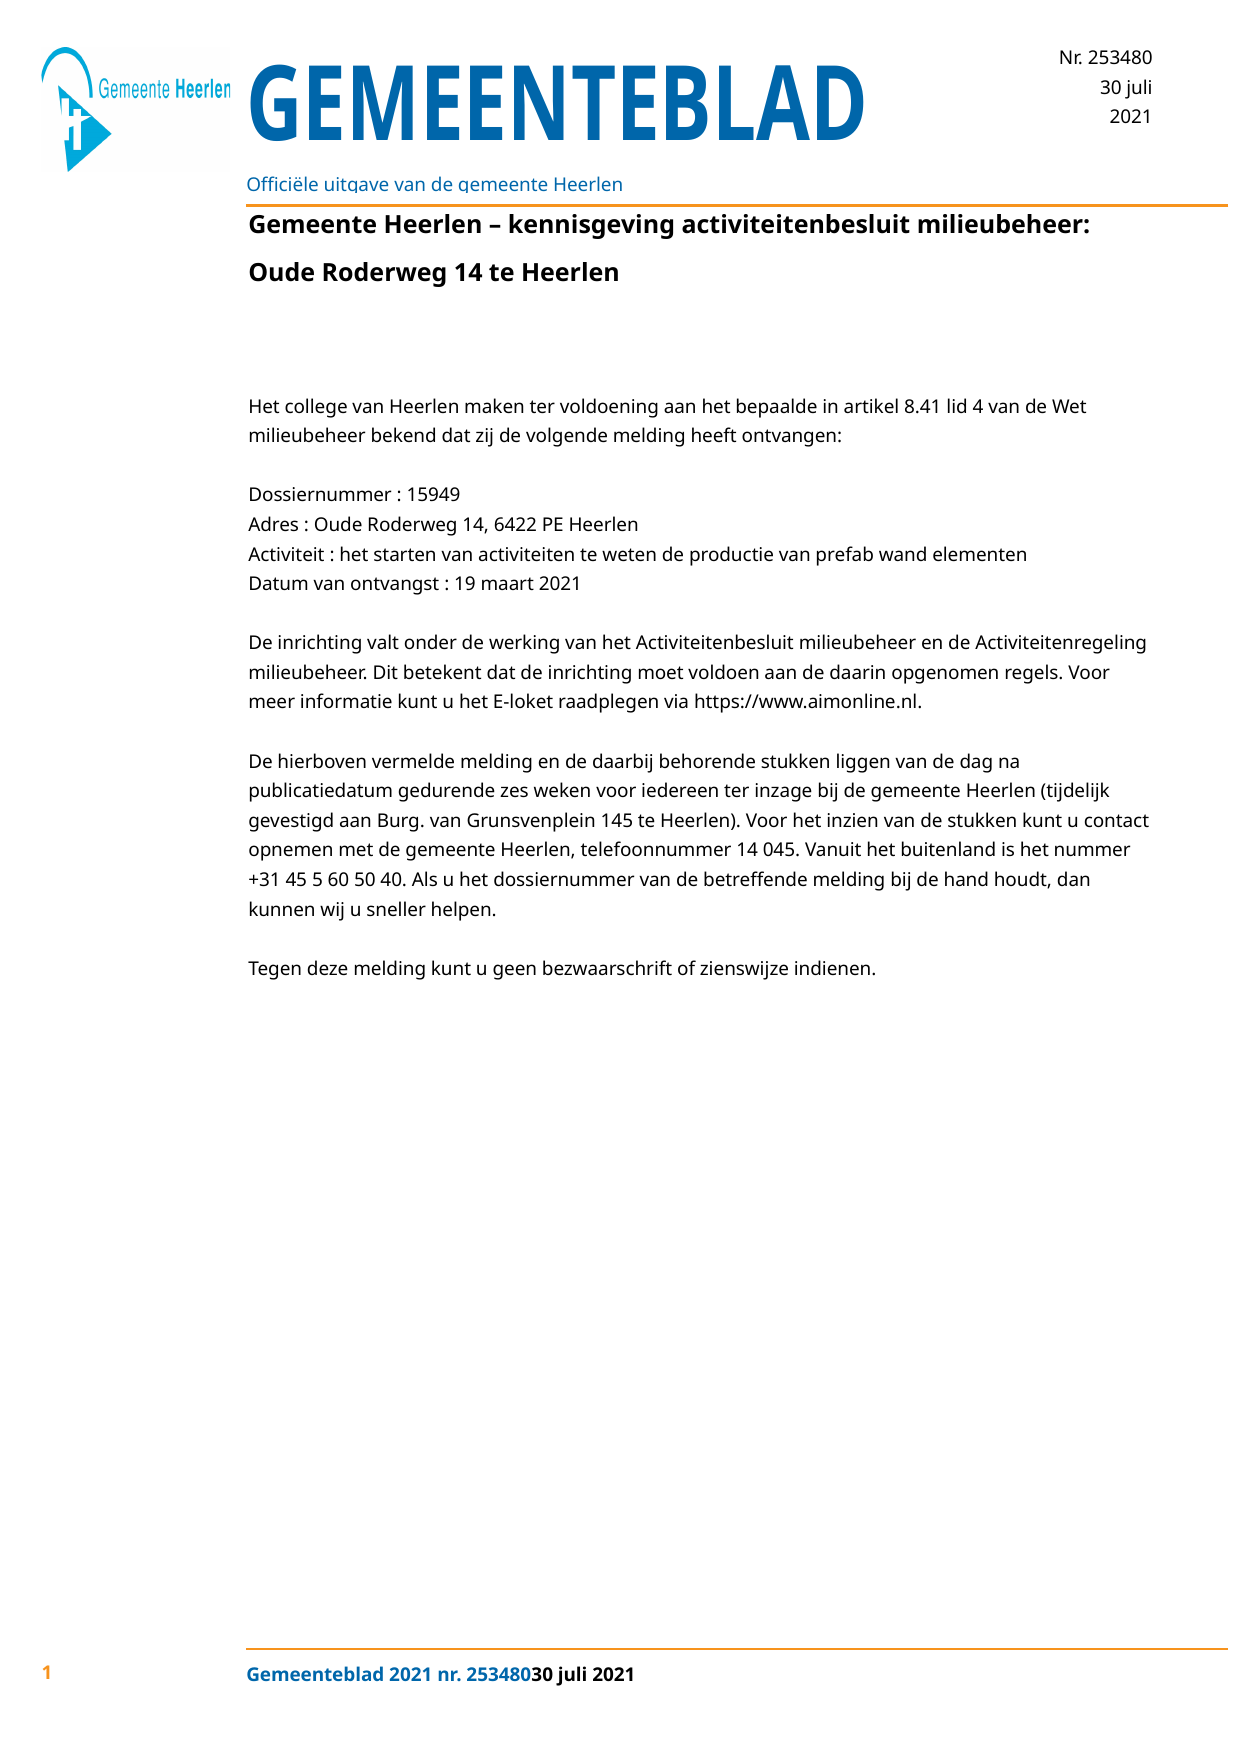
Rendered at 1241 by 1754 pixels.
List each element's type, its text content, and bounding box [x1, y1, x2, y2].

text Het college van Heerlen maken ter voldoening aan het bepaalde in artikel 8.41 lid 4 van de Wet milieubeheer bekend dat zij de volgende melding heeft ontvangen: [248, 393, 1152, 448]
text De hierboven vermelde melding en de daarbij behorende stukken liggen van de dag na publicatiedatum gedurende zes weken voor iedereen ter inzage bij de gemeente Heerlen (tijdelijk gevestigd aan Burg. van Grunsvenplein 145 te Heerlen). Voor het inzien van de stukken kunt u contact opnemen met de gemeente Heerlen, telefoonnummer 14 045. Vanuit het buitenland is het nummer +31 45 5 60 50 40. Als u het dossiernummer van de betreffende melding bij de hand houdt, dan kunnen wij u sneller helpen. [248, 748, 1152, 922]
text Adres : Oude Roderweg 14, 6422 PE Heerlen [248, 511, 1152, 537]
text Datum van ontvangst : 19 maart 2021 [248, 570, 1152, 596]
text Tegen deze melding kunt u geen bezwaarschrift of zienswijze indienen. [248, 955, 1152, 981]
text De inrichting valt onder de werking van het Activiteitenbesluit milieubeheer en de Activiteitenregeling milieubeheer. Dit betekent dat de inrichting moet voldoen aan de daarin opgenomen regels. Voor meer informatie kunt u het E-loket raadplegen via https://www.aimonline.nl. [248, 629, 1152, 714]
text Dossiernummer : 15949 [248, 482, 1152, 507]
picture [41, 47, 231, 172]
picture [41, 47, 59, 70]
text Gemeente Heerlen – kennisgeving activiteitenbesluit milieubeheer: Oude Roderweg 14 te Heerlen [248, 207, 1152, 288]
text Activiteit : het starten van activiteiten te weten de productie van prefab wand elementen [248, 541, 1152, 567]
